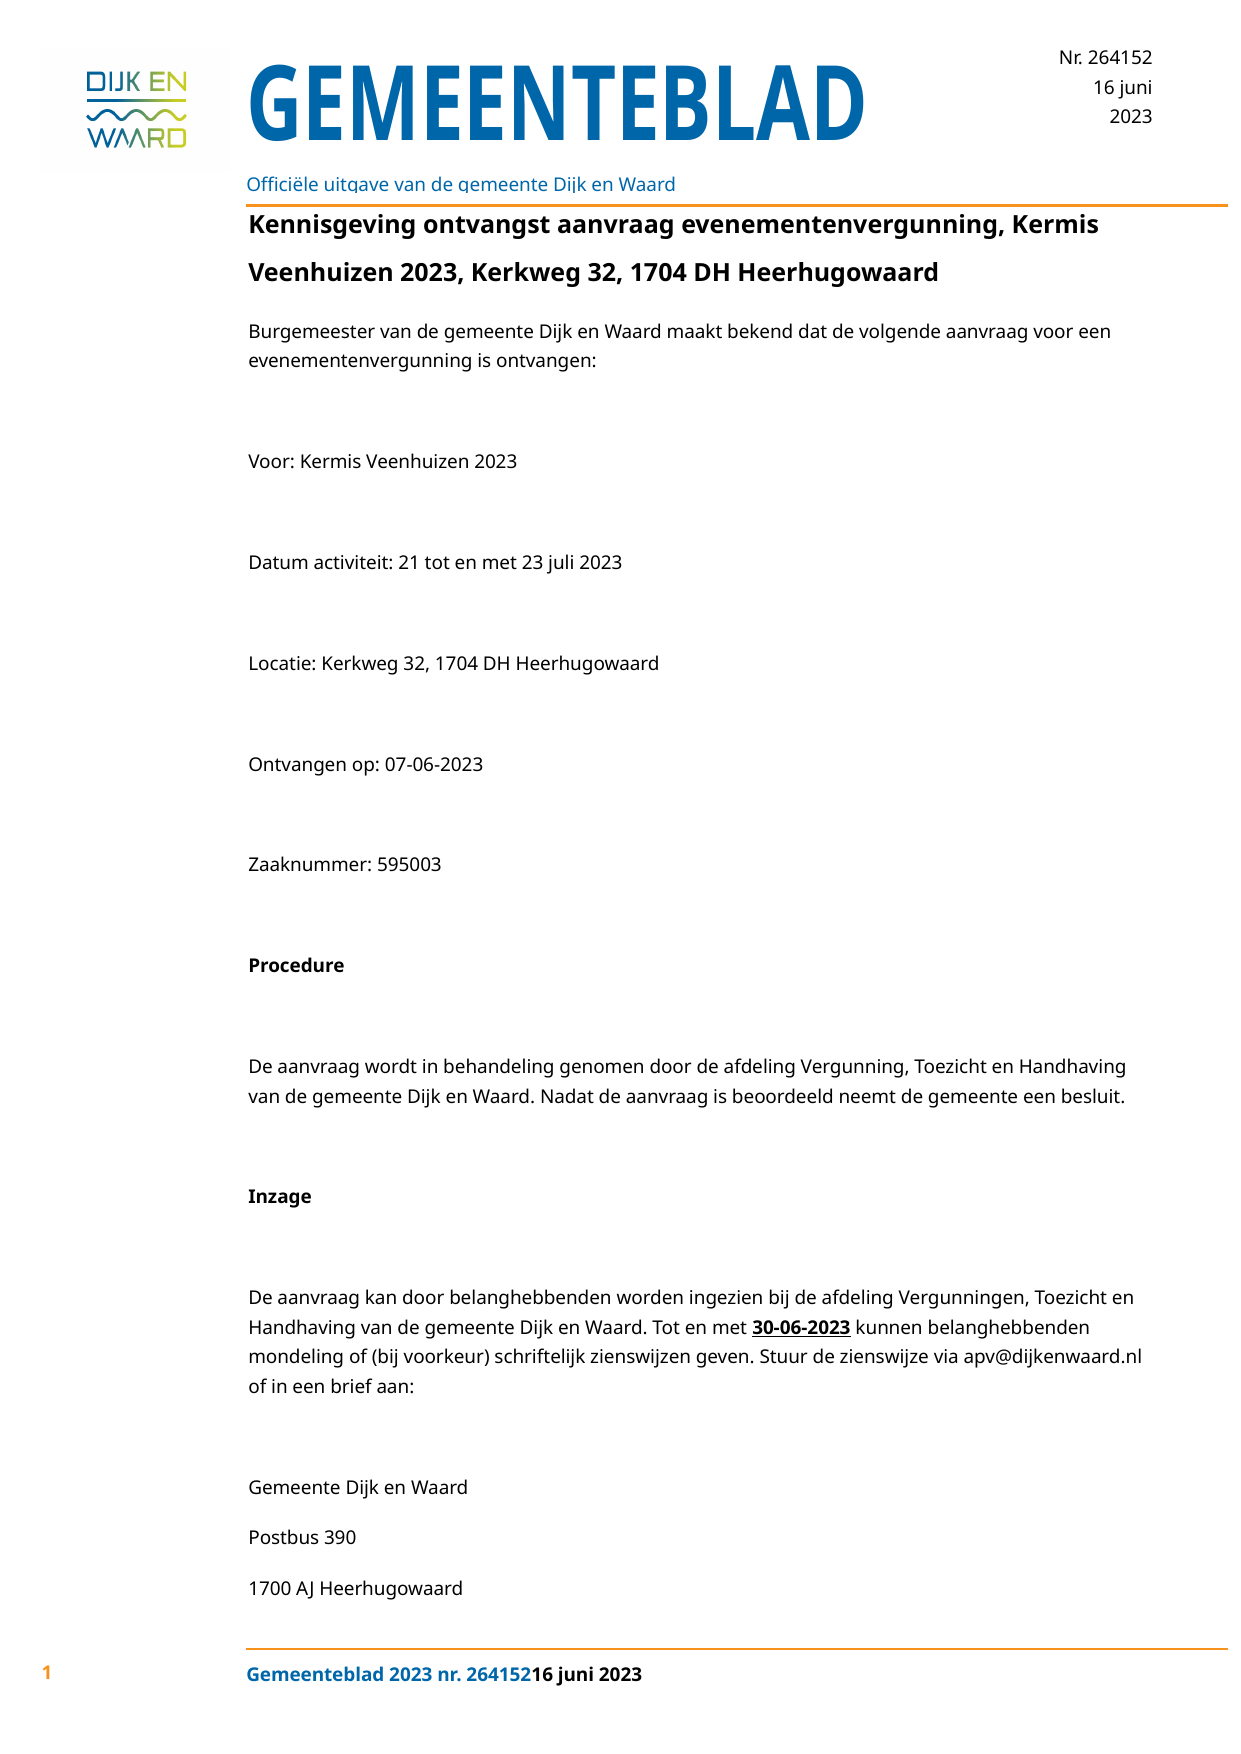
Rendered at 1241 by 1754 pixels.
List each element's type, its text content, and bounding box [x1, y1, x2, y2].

text Datum activiteit: 21 tot en met 23 juli 2023 [248, 549, 1152, 575]
text De aanvraag kan door belanghebbenden worden ingezien bij de afdeling Vergunningen, Toezicht en Handhaving van de gemeente Dijk en Waard. Tot en met 30-06-2023 kunnen belanghebbenden mondeling of (bij voorkeur) schriftelijk zienswijzen geven. Stuur de zienswijze via apv@dijkenwaard.nl of in een brief aan: [248, 1284, 1152, 1399]
text Kennisgeving ontvangst aanvraag evenementenvergunning, Kermis Veenhuizen 2023, Kerkweg 32, 1704 DH Heerhugowaard [248, 207, 1152, 288]
text Gemeente Dijk en Waard [248, 1474, 1152, 1500]
text Postbus 390 [248, 1524, 1152, 1550]
text Locatie: Kerkweg 32, 1704 DH Heerhugowaard [248, 650, 1152, 676]
text Burgemeester van de gemeente Dijk en Waard maakt bekend dat de volgende aanvraag voor een evenementenvergunning is ontvangen: [248, 318, 1152, 373]
text Zaaknummer: 595003 [248, 852, 1152, 877]
text Ontvangen op: 07-06-2023 [248, 751, 1152, 777]
text Inzage [248, 1184, 1152, 1209]
text Procedure [248, 952, 1152, 978]
text De aanvraag wordt in behandeling genomen door de afdeling Vergunning, Toezicht en Handhaving van de gemeente Dijk en Waard. Nadat de aanvraag is beoordeeld neemt de gemeente een besluit. [248, 1053, 1152, 1109]
text 1700 AJ Heerhugowaard [248, 1575, 1152, 1601]
text Voor: Kermis Veenhuizen 2023 [248, 448, 1152, 474]
picture [41, 47, 231, 172]
